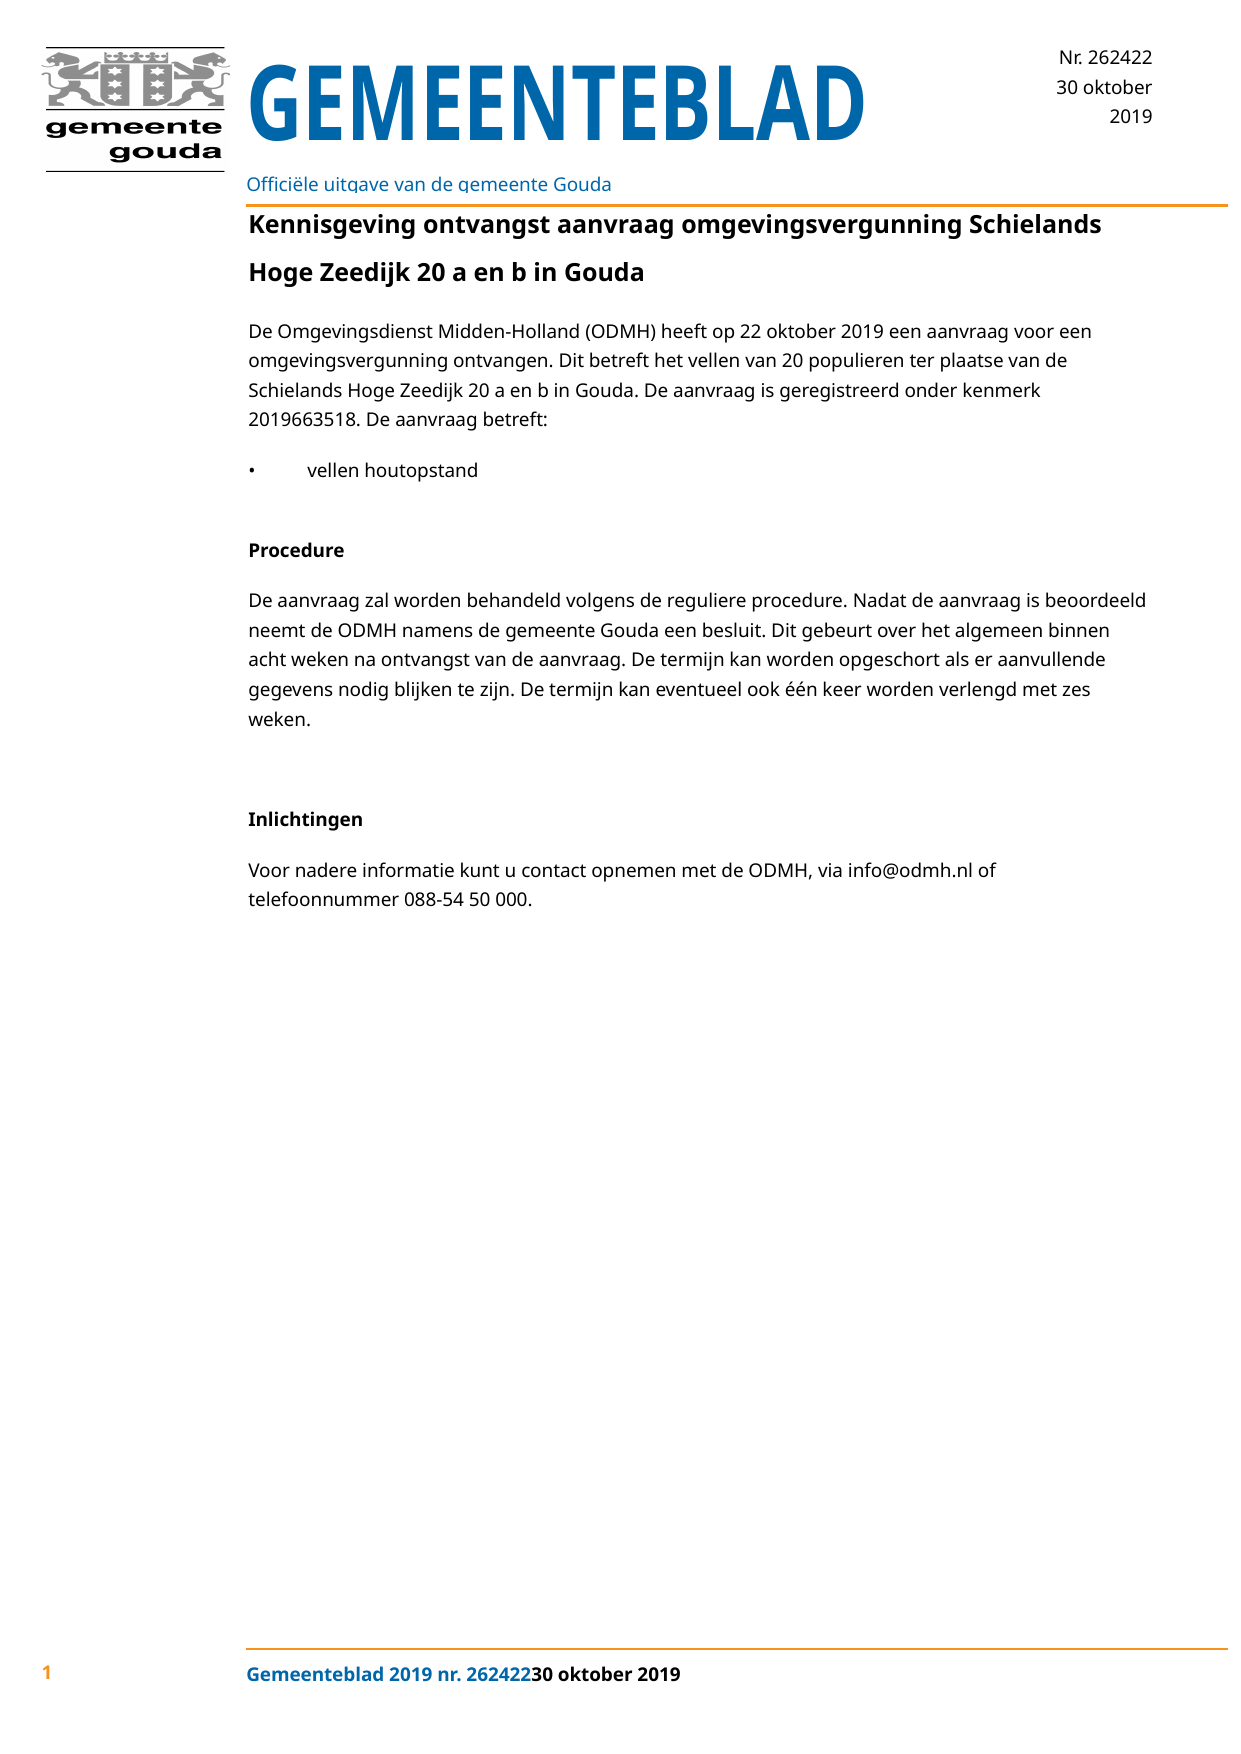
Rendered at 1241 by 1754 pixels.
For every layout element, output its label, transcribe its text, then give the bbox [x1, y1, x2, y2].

text De Omgevingsdienst Midden-Holland (ODMH) heeft op 22 oktober 2019 een aanvraag voor een omgevingsvergunning ontvangen. Dit betreft het vellen van 20 populieren ter plaatse van de Schielands Hoge Zeedijk 20 a en b in Gouda. De aanvraag is geregistreerd onder kenmerk 2019663518. De aanvraag betreft: [248, 318, 1152, 432]
text De aanvraag zal worden behandeld volgens de reguliere procedure. Nadat de aanvraag is beoordeeld neemt de ODMH namens de gemeente Gouda een besluit. Dit gebeurt over het algemeen binnen acht weken na ontvangst van de aanvraag. De termijn kan worden opgeschort als er aanvullende gegevens nodig blijken te zijn. De termijn kan eventueel ook één keer worden verlengd met zes weken. [248, 587, 1152, 732]
list vellen houtopstand [248, 457, 1152, 483]
text Voor nadere informatie kunt u contact opnemen met de ODMH, via info@odmh.nl of telefoonnummer 088-54 50 000. [248, 857, 1152, 912]
text Inlichtingen [248, 807, 1152, 832]
text Procedure [248, 537, 1152, 563]
picture [41, 47, 231, 172]
text Kennisgeving ontvangst aanvraag omgevingsvergunning Schielands Hoge Zeedijk 20 a en b in Gouda [248, 207, 1152, 288]
